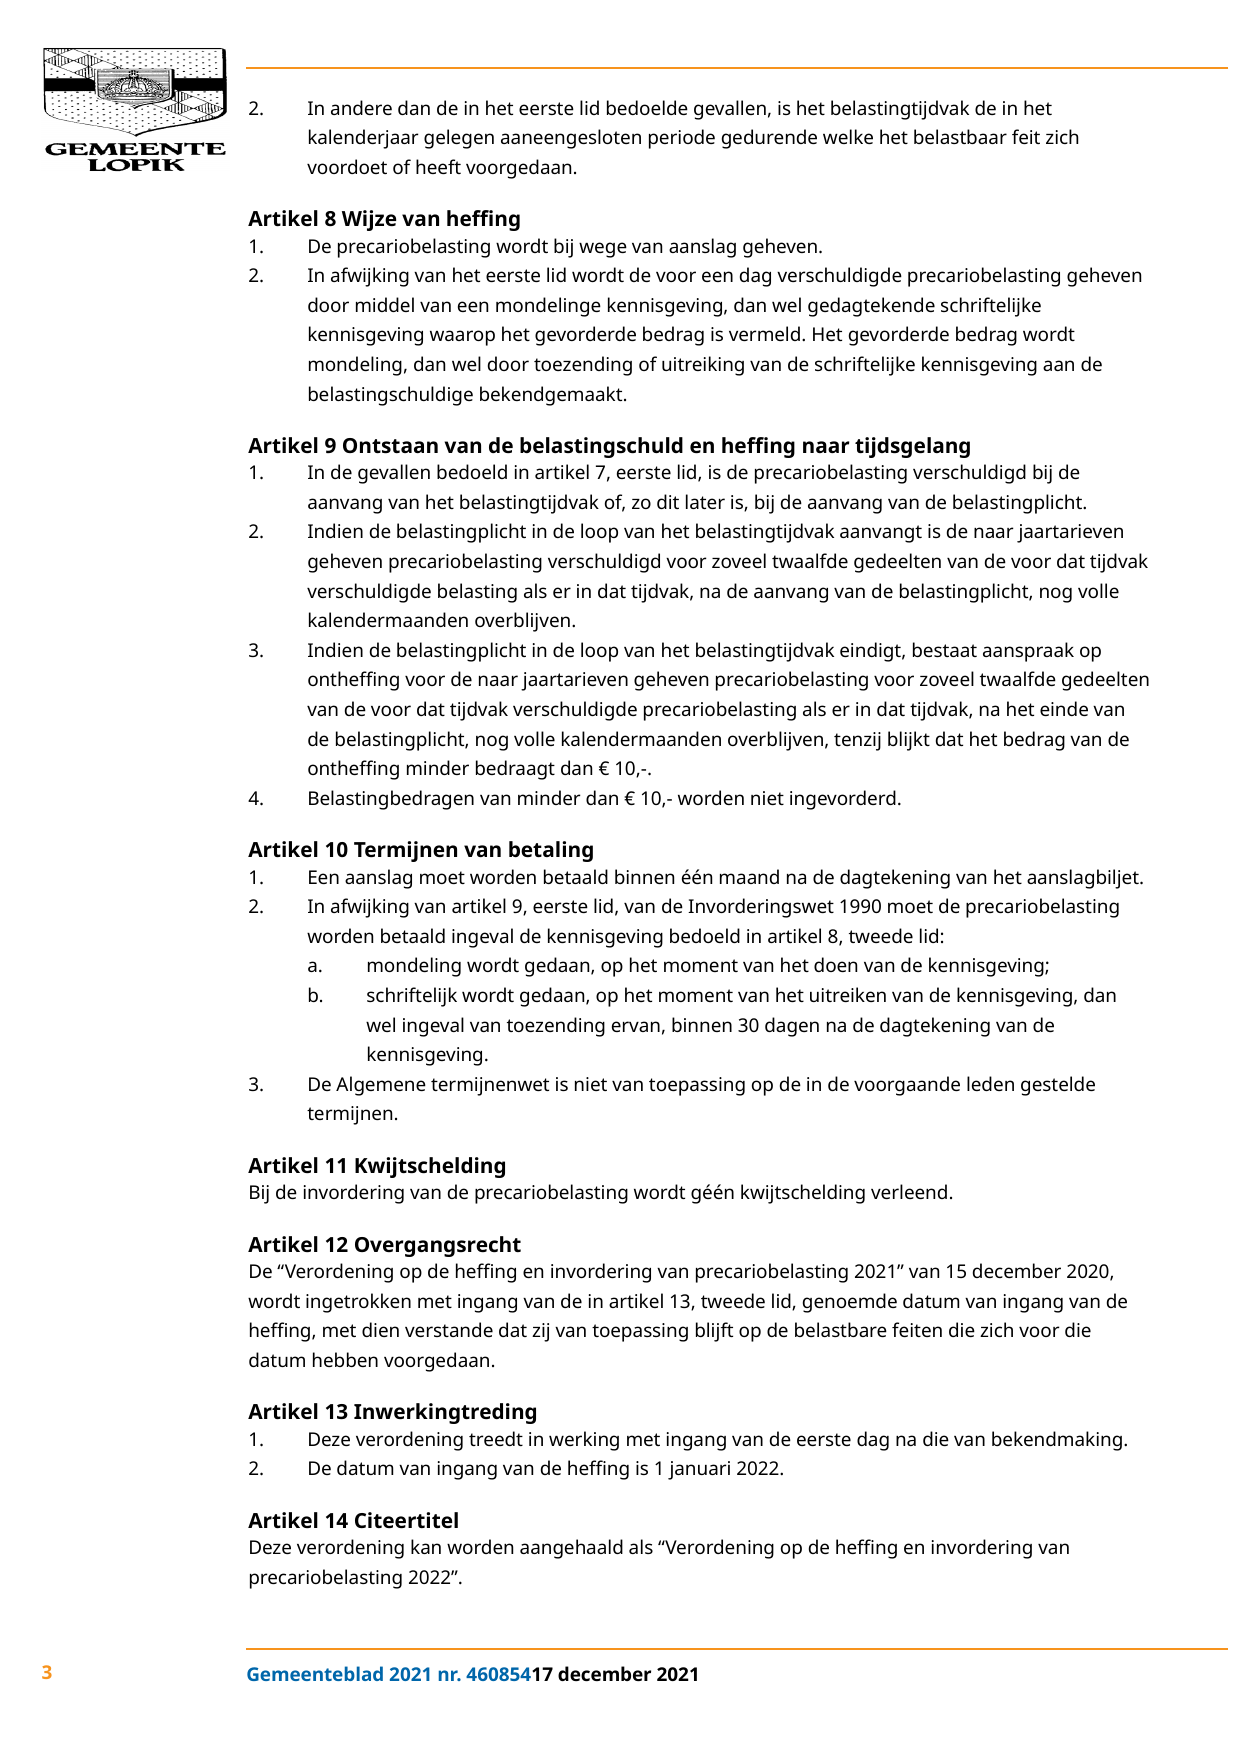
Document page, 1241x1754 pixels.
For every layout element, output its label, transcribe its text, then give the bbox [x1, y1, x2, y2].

list De precariobelasting wordt bij wege van aanslag geheven. [248, 233, 1152, 258]
list mondeling wordt gedaan, op het moment van het doen van de kennisgeving; [307, 953, 1152, 978]
picture [41, 47, 231, 172]
list Indien de belastingplicht in de loop van het belastingtijdvak eindigt, bestaat aanspraak op ontheffing voor de naar jaartarieven geheven precariobelasting voor zoveel twaalfde gedeelten van de voor dat tijdvak verschuldigde precariobelasting als er in dat tijdvak, na het einde van de belastingplicht, nog volle kalendermaanden overblijven, tenzij blijkt dat het bedrag van de ontheffing minder bedraagt dan € 10,-. [248, 637, 1152, 781]
list In afwijking van artikel 9, eerste lid, van de Invorderingswet 1990 moet de precariobelasting worden betaald ingeval de kennisgeving bedoeld in artikel 8, tweede lid: [248, 893, 1152, 949]
list De datum van ingang van de heffing is 1 januari 2022. [248, 1455, 1152, 1481]
text Bij de invordering van de precariobelasting wordt géén kwijtschelding verleend. [248, 1179, 1152, 1205]
text Artikel 10 Termijnen van betaling [248, 835, 1152, 864]
text Artikel 8 Wijze van heffing [248, 204, 1152, 233]
list Belastingbedragen van minder dan € 10,- worden niet ingevorderd. [248, 785, 1152, 811]
text Artikel 11 Kwijtschelding [248, 1151, 1152, 1179]
text Deze verordening kan worden aangehaald als “Verordening op de heffing en invordering van precariobelasting 2022”. [248, 1534, 1152, 1589]
text De “Verordening op de heffing en invordering van precariobelasting 2021” van 15 december 2020, wordt ingetrokken met ingang van de in artikel 13, tweede lid, genoemde datum van ingang van de heffing, met dien verstande dat zij van toepassing blijft op de belastbare feiten die zich voor die datum hebben voorgedaan. [248, 1258, 1152, 1373]
text Artikel 9 Ontstaan van de belastingschuld en heffing naar tijdsgelang [248, 431, 1152, 459]
list schriftelijk wordt gedaan, op het moment van het uitreiken van de kennisgeving, dan wel ingeval van toezending ervan, binnen 30 dagen na de dagtekening van de kennisgeving. [307, 982, 1152, 1067]
text Artikel 12 Overgangsrecht [248, 1230, 1152, 1258]
list In de gevallen bedoeld in artikel 7, eerste lid, is de precariobelasting verschuldigd bij de aanvang van het belastingtijdvak of, zo dit later is, bij de aanvang van de belastingplicht. [248, 459, 1152, 515]
list In andere dan de in het eerste lid bedoelde gevallen, is het belastingtijdvak de in het kalenderjaar gelegen aaneengesloten periode gedurende welke het belastbaar feit zich voordoet of heeft voorgedaan. [248, 95, 1152, 180]
text Artikel 13 Inwerkingtreding [248, 1397, 1152, 1426]
list De Algemene termijnenwet is niet van toepassing op de in de voorgaande leden gestelde termijnen. [248, 1071, 1152, 1126]
list Deze verordening treedt in werking met ingang van de eerste dag na die van bekendmaking. [248, 1426, 1152, 1452]
list Indien de belastingplicht in de loop van het belastingtijdvak aanvangt is de naar jaartarieven geheven precariobelasting verschuldigd voor zoveel twaalfde gedeelten van de voor dat tijdvak verschuldigde belasting als er in dat tijdvak, na de aanvang van de belastingplicht, nog volle kalendermaanden overblijven. [248, 519, 1152, 633]
text Artikel 14 Citeertitel [248, 1506, 1152, 1534]
list In afwijking van het eerste lid wordt de voor een dag verschuldigde precariobelasting geheven door middel van een mondelinge kennisgeving, dan wel gedagtekende schriftelijke kennisgeving waarop het gevorderde bedrag is vermeld. Het gevorderde bedrag wordt mondeling, dan wel door toezending of uitreiking van de schriftelijke kennisgeving aan de belastingschuldige bekendgemaakt. [248, 262, 1152, 406]
list Een aanslag moet worden betaald binnen één maand na de dagtekening van het aanslagbiljet. [248, 864, 1152, 889]
